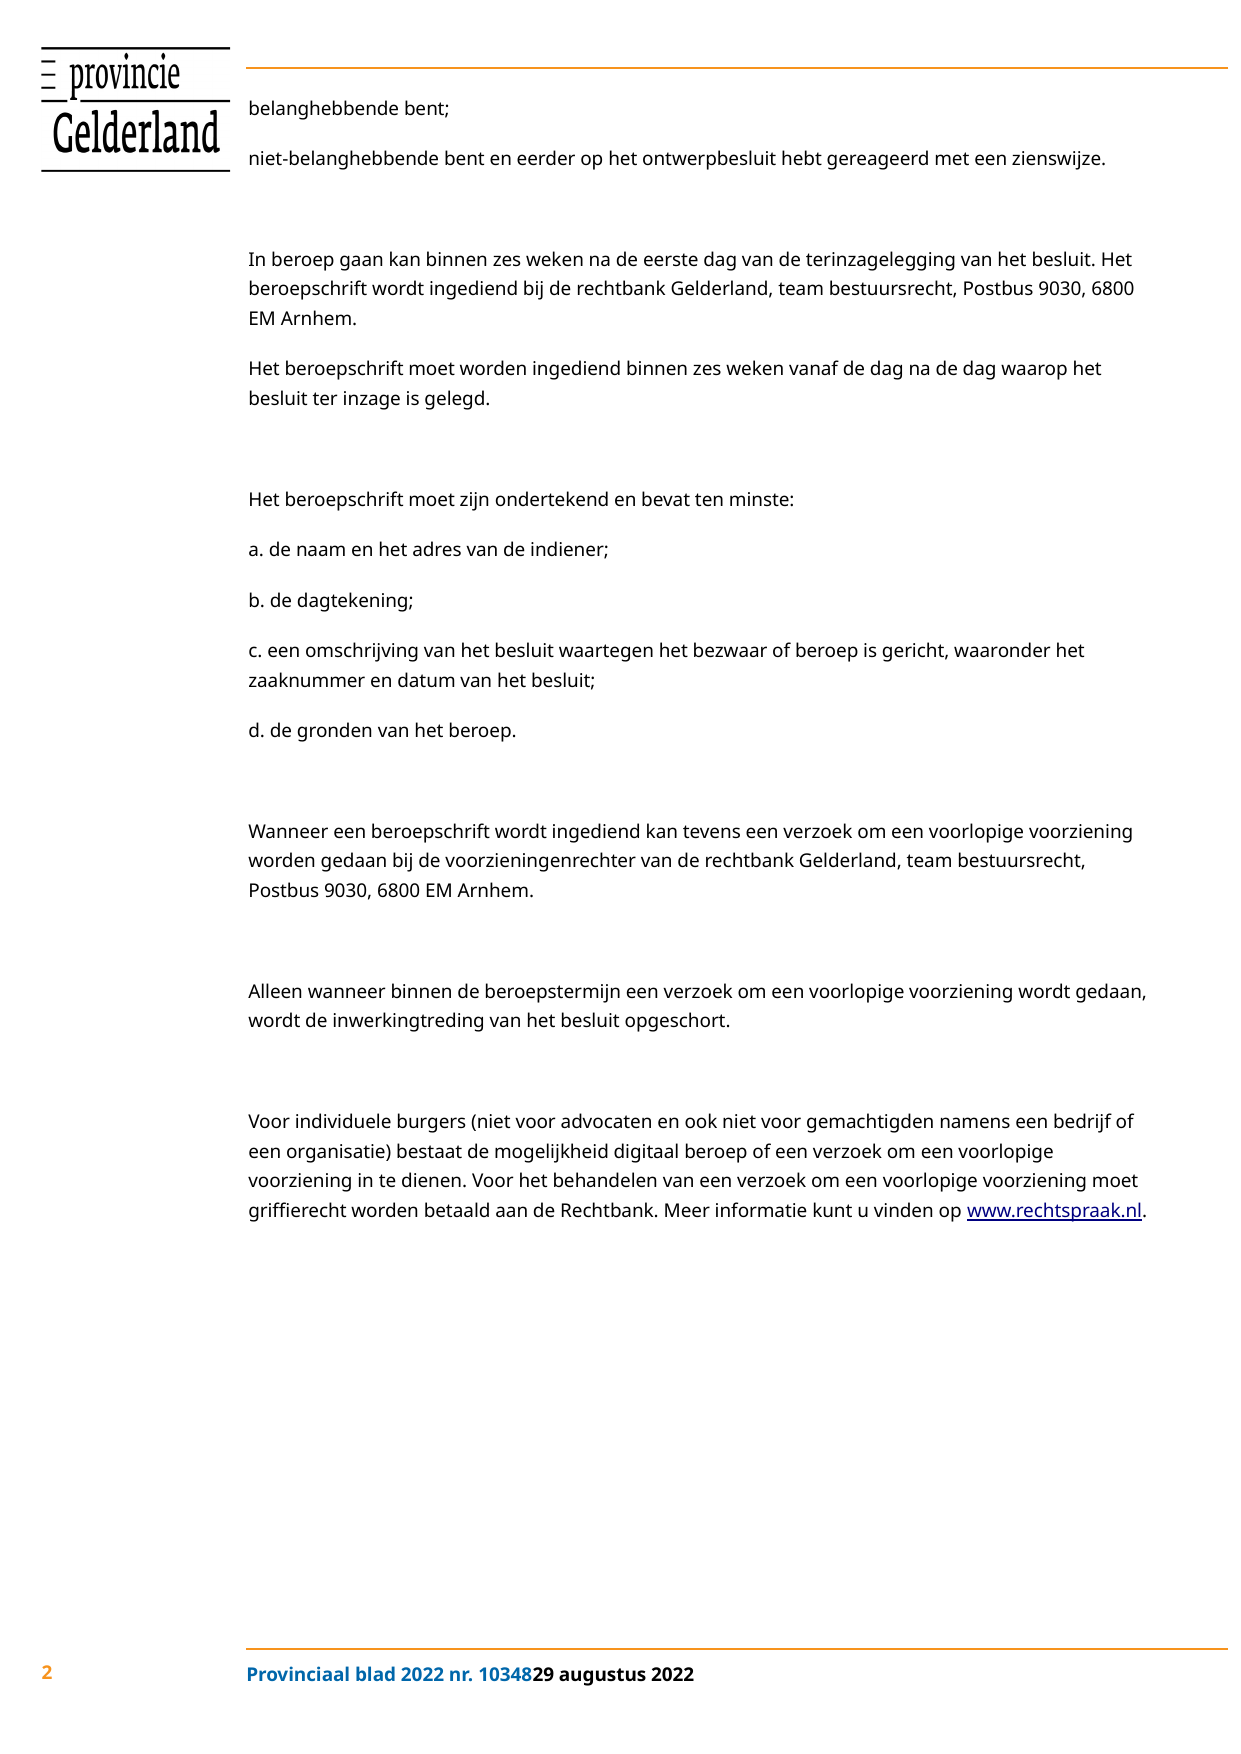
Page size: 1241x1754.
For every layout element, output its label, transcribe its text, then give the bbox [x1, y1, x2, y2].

text belanghebbende bent; [248, 95, 1152, 121]
text Voor individuele burgers (niet voor advocaten en ook niet voor gemachtigden namens een bedrijf of een organisatie) bestaat de mogelijkheid digitaal beroep of een verzoek om een voorlopige voorziening in te dienen. Voor het behandelen van een verzoek om een voorlopige voorziening moet griffierecht worden betaald aan de Rechtbank. Meer informatie kunt u vinden op www.rechtspraak.nl. [248, 1108, 1152, 1223]
text c. een omschrijving van het besluit waartegen het bezwaar of beroep is gericht, waaronder het zaaknummer en datum van het besluit; [248, 637, 1152, 693]
text niet-belanghebbende bent en eerder op het ontwerpbesluit hebt gereageerd met een zienswijze. [248, 145, 1152, 171]
picture [41, 47, 231, 172]
text d. de gronden van het beroep. [248, 717, 1152, 743]
text In beroep gaan kan binnen zes weken na de eerste dag van de terinzagelegging van het besluit. Het beroepschrift wordt ingediend bij de rechtbank Gelderland, team bestuursrecht, Postbus 9030, 6800 EM Arnhem. [248, 246, 1152, 331]
text Het beroepschrift moet worden ingediend binnen zes weken vanaf de dag na de dag waarop het besluit ter inzage is gelegd. [248, 356, 1152, 411]
text a. de naam en het adres van de indiener; [248, 536, 1152, 562]
text Het beroepschrift moet zijn ondertekend en bevat ten minste: [248, 486, 1152, 512]
text Wanneer een beroepschrift wordt ingediend kan tevens een verzoek om een voorlopige voorziening worden gedaan bij de voorzieningenrechter van de rechtbank Gelderland, team bestuursrecht, Postbus 9030, 6800 EM Arnhem. [248, 818, 1152, 903]
text Alleen wanneer binnen de beroepstermijn een verzoek om een voorlopige voorziening wordt gedaan, wordt de inwerkingtreding van het besluit opgeschort. [248, 978, 1152, 1033]
text b. de dagtekening; [248, 587, 1152, 613]
